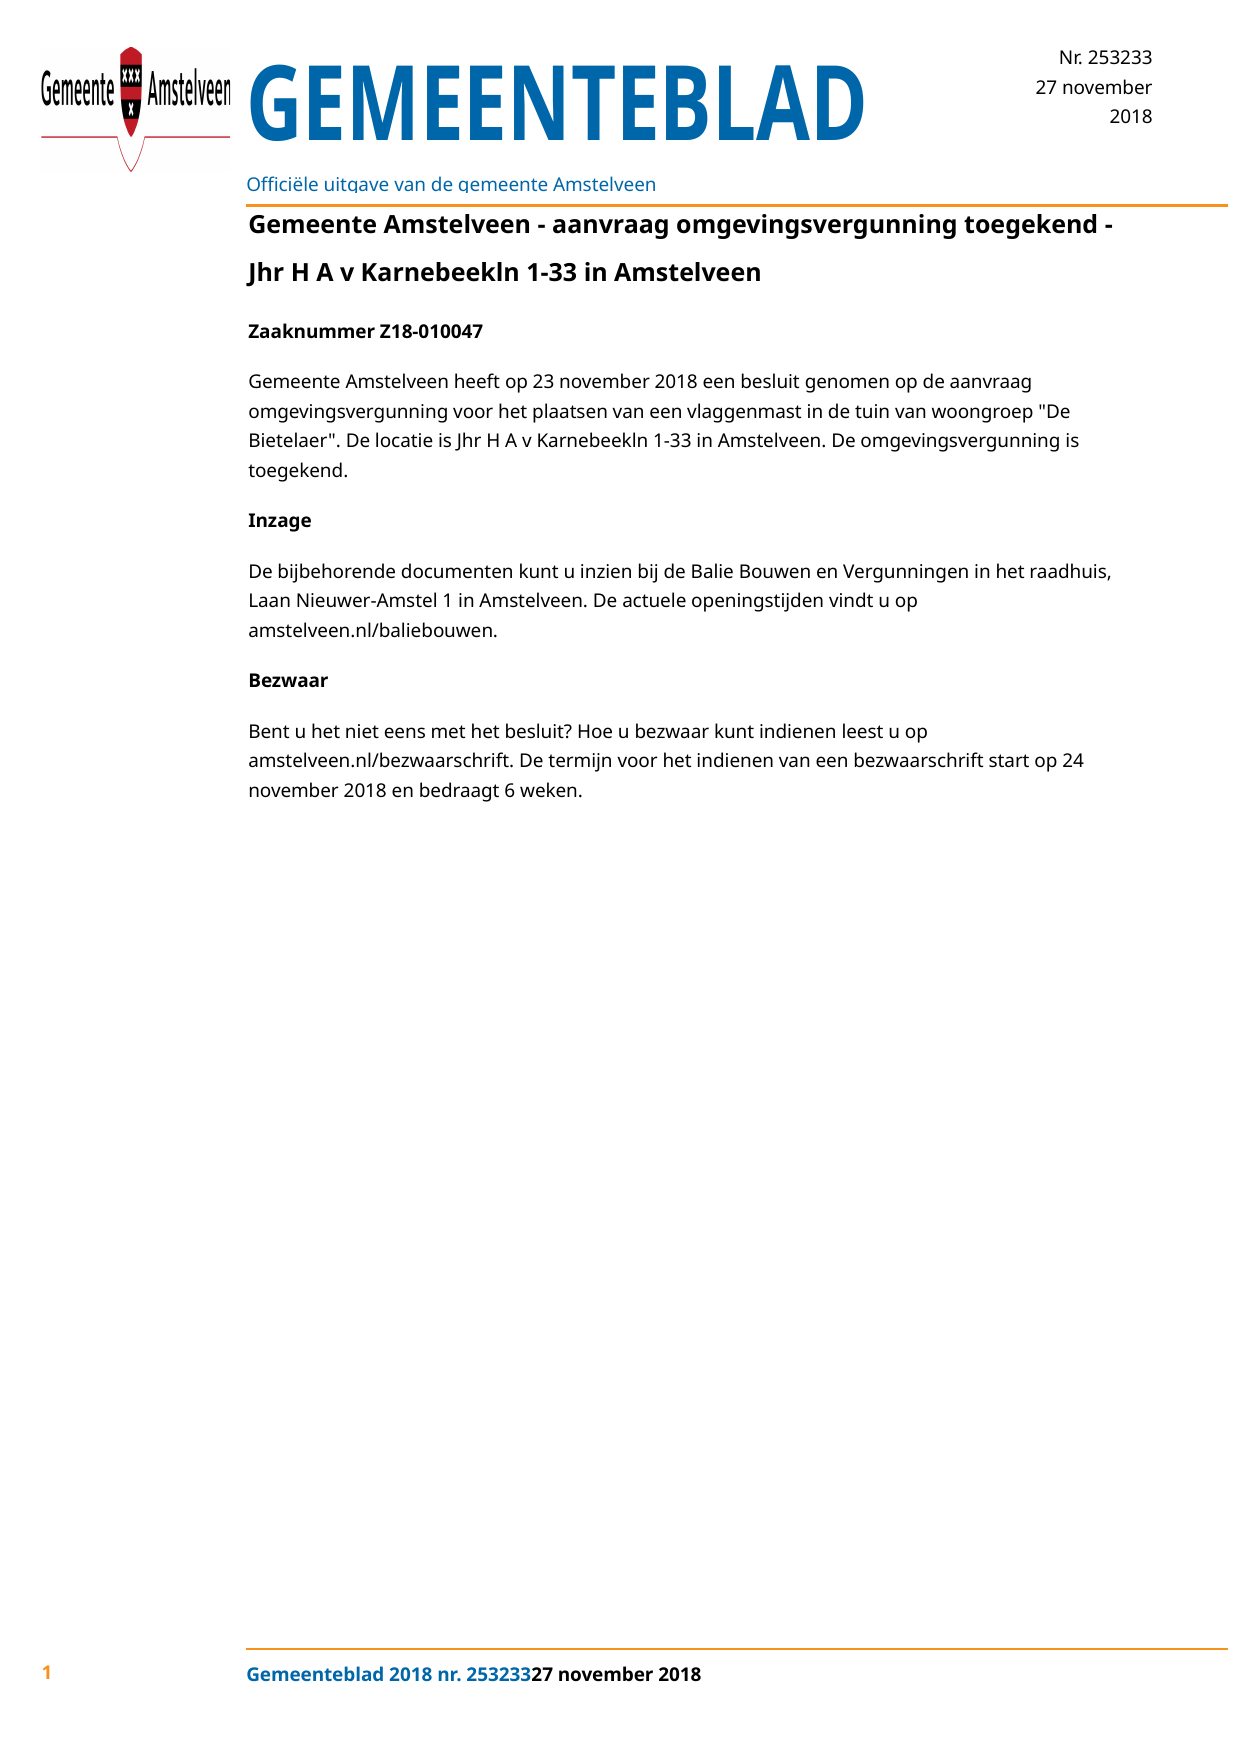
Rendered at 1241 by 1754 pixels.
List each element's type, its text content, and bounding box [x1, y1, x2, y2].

text Inzage [248, 507, 1152, 533]
picture [41, 47, 231, 172]
text De bijbehorende documenten kunt u inzien bij de Balie Bouwen en Vergunningen in het raadhuis, Laan Nieuwer-Amstel 1 in Amstelveen. De actuele openingstijden vindt u op amstelveen.nl/baliebouwen. [248, 558, 1152, 643]
text Zaaknummer Z18-010047 [248, 318, 1152, 344]
text Gemeente Amstelveen heeft op 23 november 2018 een besluit genomen op de aanvraag omgevingsvergunning voor het plaatsen van een vlaggenmast in de tuin van woongroep "De Bietelaer". De locatie is Jhr H A v Karnebeekln 1-33 in Amstelveen. De omgevingsvergunning is toegekend. [248, 368, 1152, 483]
text Bent u het niet eens met het besluit? Hoe u bezwaar kunt indienen leest u op amstelveen.nl/bezwaarschrift. De termijn voor het indienen van een bezwaarschrift start op 24 november 2018 en bedraagt 6 weken. [248, 718, 1152, 803]
text Gemeente Amstelveen - aanvraag omgevingsvergunning toegekend - Jhr H A v Karnebeekln 1-33 in Amstelveen [248, 207, 1152, 288]
text Bezwaar [248, 667, 1152, 693]
